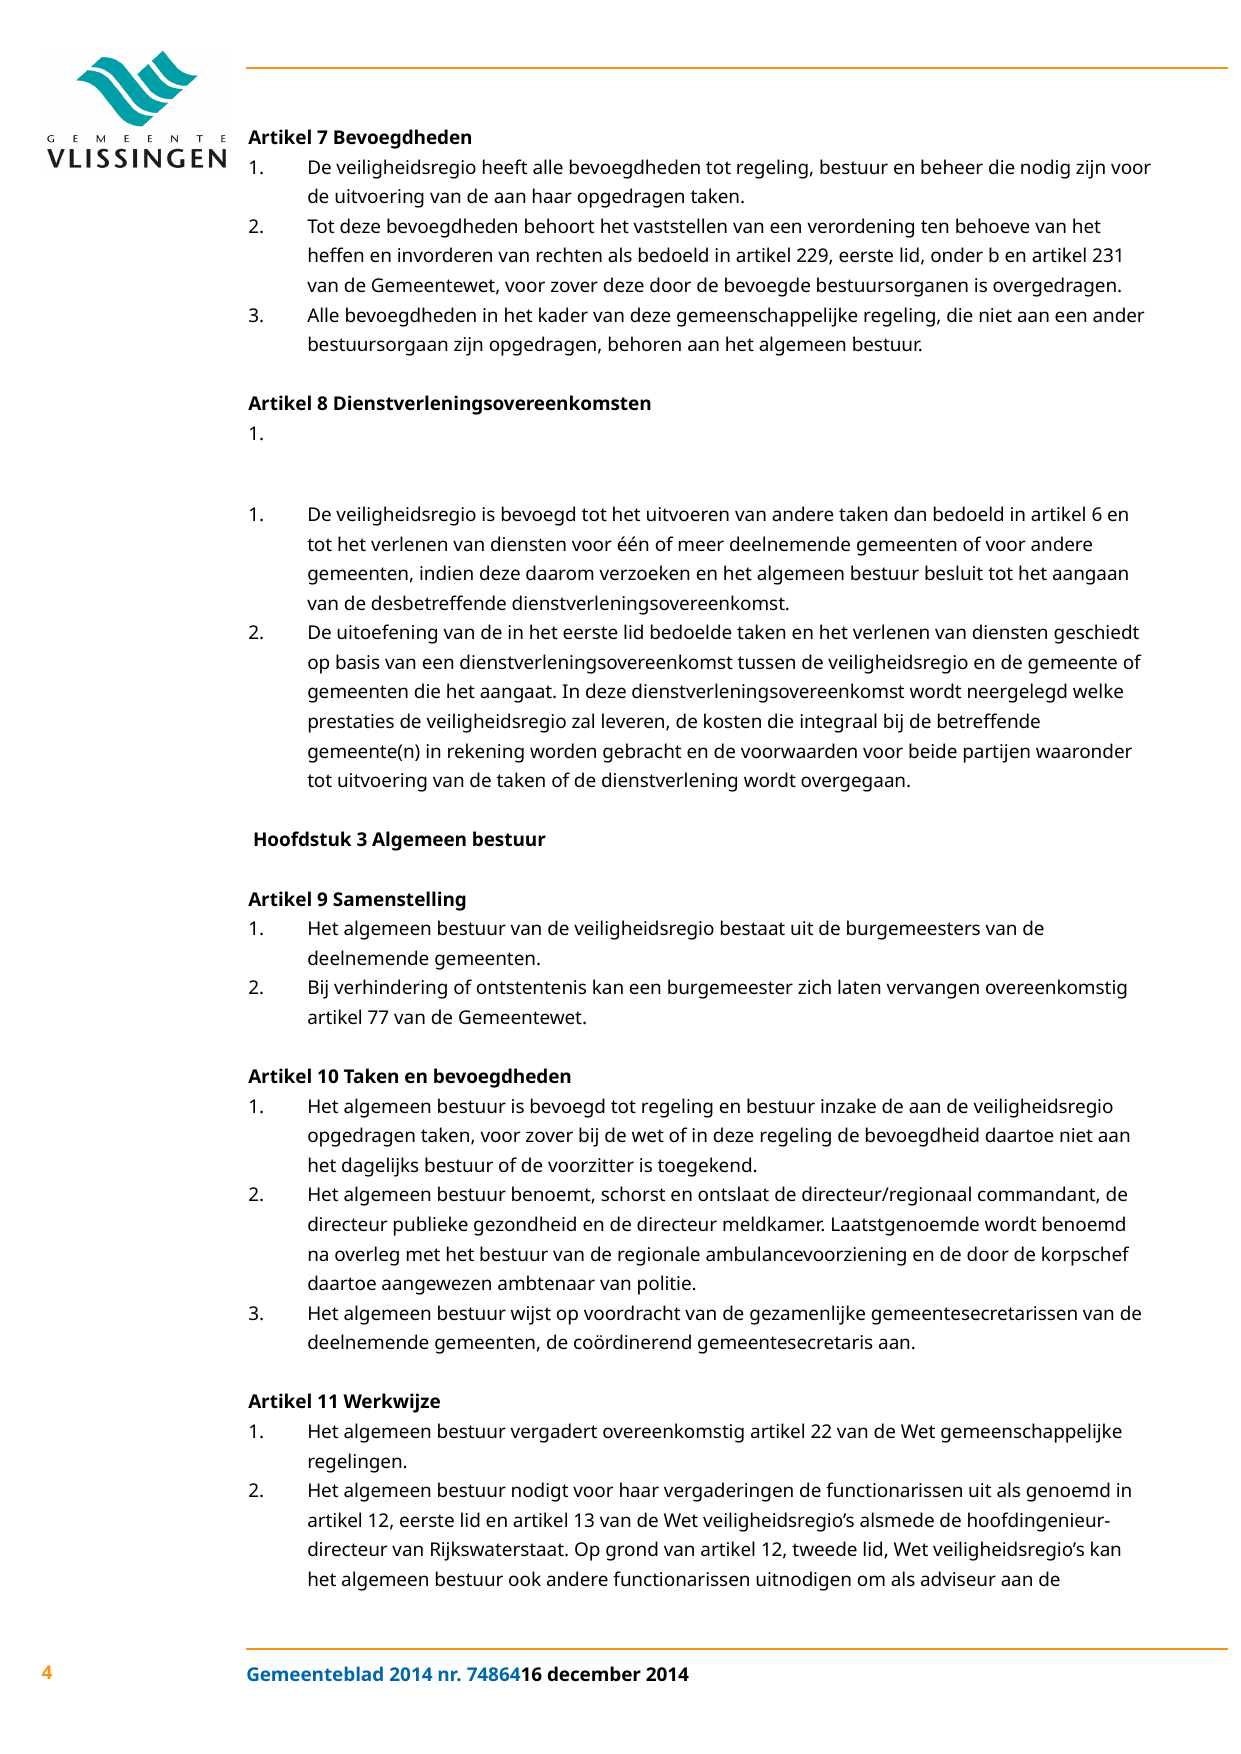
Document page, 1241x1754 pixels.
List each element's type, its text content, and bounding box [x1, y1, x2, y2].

text 1. [248, 420, 1152, 446]
text Artikel 10 Taken en bevoegdheden [248, 1063, 1152, 1089]
list Het algemeen bestuur van de veiligheidsregio bestaat uit de burgemeesters van de deelnemende gemeenten. [248, 915, 1152, 971]
text Artikel 11 Werkwijze [248, 1389, 1152, 1414]
list Het algemeen bestuur vergadert overeenkomstig artikel 22 van de Wet gemeenschappelijke regelingen. [248, 1418, 1152, 1474]
list Het algemeen bestuur is bevoegd tot regeling en bestuur inzake de aan de veiligheidsregio opgedragen taken, voor zover bij de wet of in deze regeling de bevoegdheid daartoe niet aan het dagelijks bestuur of de voorzitter is toegekend. [248, 1093, 1152, 1178]
list De veiligheidsregio heeft alle bevoegdheden tot regeling, bestuur en beheer die nodig zijn voor de uitvoering van de aan haar opgedragen taken. [248, 154, 1152, 209]
picture [41, 47, 231, 172]
list Het algemeen bestuur benoemt, schorst en ontslaat de directeur/regionaal commandant, de directeur publieke gezondheid en de directeur meldkamer. Laatstgenoemde wordt benoemd na overleg met het bestuur van de regionale ambulancevoorziening en de door de korpschef daartoe aangewezen ambtenaar van politie. [248, 1182, 1152, 1296]
list Het algemeen bestuur nodigt voor haar vergaderingen de functionarissen uit als genoemd in artikel 12, eerste lid en artikel 13 van de Wet veiligheidsregio’s alsmede de hoofdingenieur-directeur van Rijkswaterstaat. Op grond van artikel 12, tweede lid, Wet veiligheidsregio’s kan het algemeen bestuur ook andere functionarissen uitnodigen om als adviseur aan de [248, 1477, 1152, 1592]
text Artikel 9 Samenstelling [248, 886, 1152, 912]
text Artikel 7 Bevoegdheden [248, 124, 1152, 150]
text Artikel 8 Dienstverleningsovereenkomsten [248, 391, 1152, 416]
list De veiligheidsregio is bevoegd tot het uitvoeren van andere taken dan bedoeld in artikel 6 en tot het verlenen van diensten voor één of meer deelnemende gemeenten of voor andere gemeenten, indien deze daarom verzoeken en het algemeen bestuur besluit tot het aangaan van de desbetreffende dienstverleningsovereenkomst. [248, 501, 1152, 616]
list Het algemeen bestuur wijst op voordracht van de gezamenlijke gemeentesecretarissen van de deelnemende gemeenten, de coördinerend gemeentesecretaris aan. [248, 1300, 1152, 1355]
list Tot deze bevoegdheden behoort het vaststellen van een verordening ten behoeve van het heffen en invorderen van rechten als bedoeld in artikel 229, eerste lid, onder b en artikel 231 van de Gemeentewet, voor zover deze door de bevoegde bestuursorganen is overgedragen. [248, 213, 1152, 298]
list Bij verhindering of ontstentenis kan een burgemeester zich laten vervangen overeenkomstig artikel 77 van de Gemeentewet. [248, 974, 1152, 1030]
list Alle bevoegdheden in het kader van deze gemeenschappelijke regeling, die niet aan een ander bestuursorgaan zijn opgedragen, behoren aan het algemeen bestuur. [248, 302, 1152, 357]
text Hoofdstuk 3 Algemeen bestuur [248, 827, 1152, 852]
list De uitoefening van de in het eerste lid bedoelde taken en het verlenen van diensten geschiedt op basis van een dienstverleningsovereenkomst tussen de veiligheidsregio en de gemeente of gemeenten die het aangaat. In deze dienstverleningsovereenkomst wordt neergelegd welke prestaties de veiligheidsregio zal leveren, de kosten die integraal bij de betreffende gemeente(n) in rekening worden gebracht en de voorwaarden voor beide partijen waaronder tot uitvoering van de taken of de dienstverlening wordt overgegaan. [248, 619, 1152, 793]
